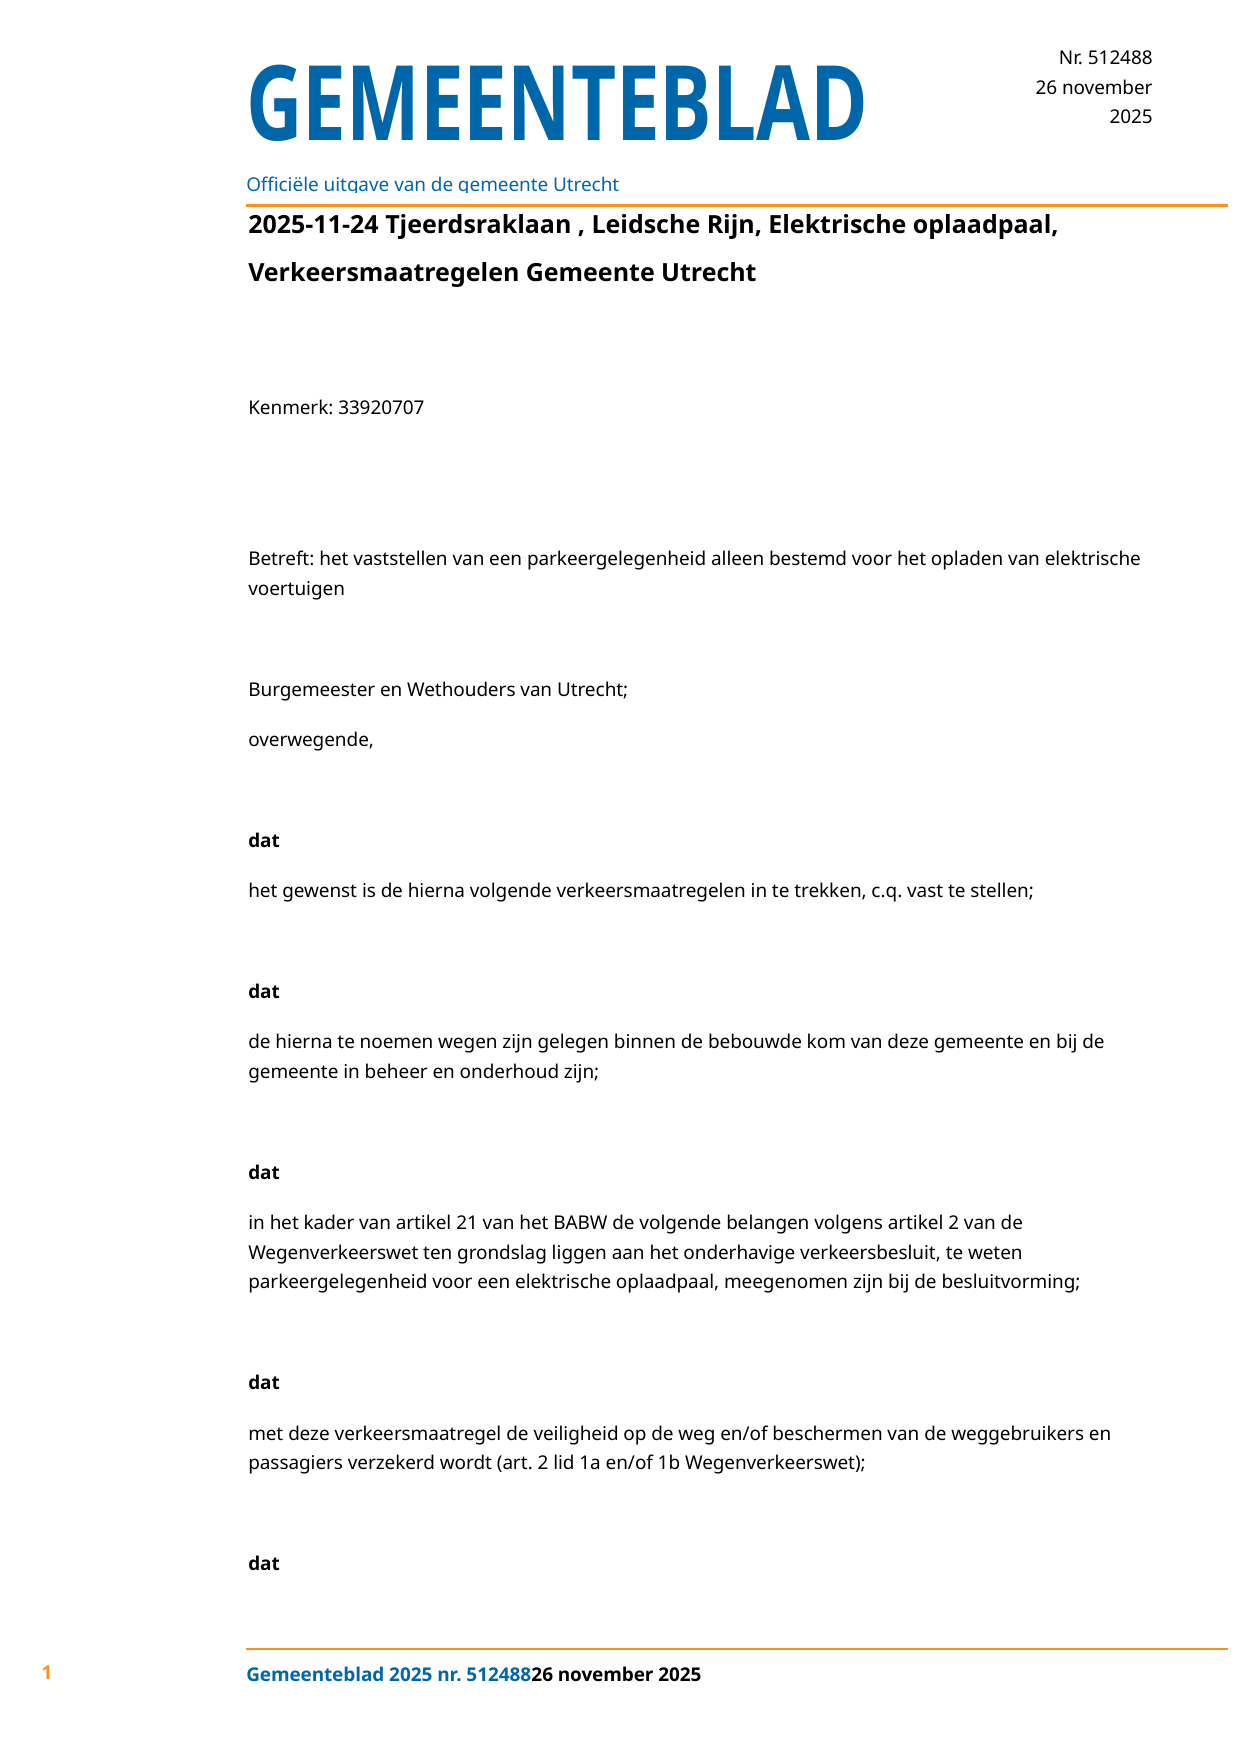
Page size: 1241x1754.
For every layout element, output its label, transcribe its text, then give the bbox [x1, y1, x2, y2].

text het gewenst is de hierna volgende verkeersmaatregelen in te trekken, c.q. vast te stellen; [248, 877, 1152, 903]
text overwegende, [248, 726, 1152, 752]
text dat [248, 1369, 1152, 1395]
text dat [248, 1159, 1152, 1185]
text in het kader van artikel 21 van het BABW de volgende belangen volgens artikel 2 van de Wegenverkeerswet ten grondslag liggen aan het onderhavige verkeersbesluit, te weten parkeergelegenheid voor een elektrische oplaadpaal, meegenomen zijn bij de besluitvorming; [248, 1209, 1152, 1294]
text Kenmerk: 33920707 [248, 394, 1152, 420]
text Burgemeester en Wethouders van Utrecht; [248, 676, 1152, 701]
text dat [248, 978, 1152, 1004]
text dat [248, 827, 1152, 853]
text dat [248, 1550, 1152, 1576]
picture [41, 47, 231, 172]
text met deze verkeersmaatregel de veiligheid op de weg en/of beschermen van de weggebruikers en passagiers verzekerd wordt (art. 2 lid 1a en/of 1b Wegenverkeerswet); [248, 1420, 1152, 1475]
text de hierna te noemen wegen zijn gelegen binnen de bebouwde kom van deze gemeente en bij de gemeente in beheer en onderhoud zijn; [248, 1029, 1152, 1084]
text Betreft: het vaststellen van een parkeergelegenheid alleen bestemd voor het opladen van elektrische voertuigen [248, 545, 1152, 601]
text 2025-11-24 Tjeerdsraklaan , Leidsche Rijn, Elektrische oplaadpaal, Verkeersmaatregelen Gemeente Utrecht [248, 207, 1152, 288]
